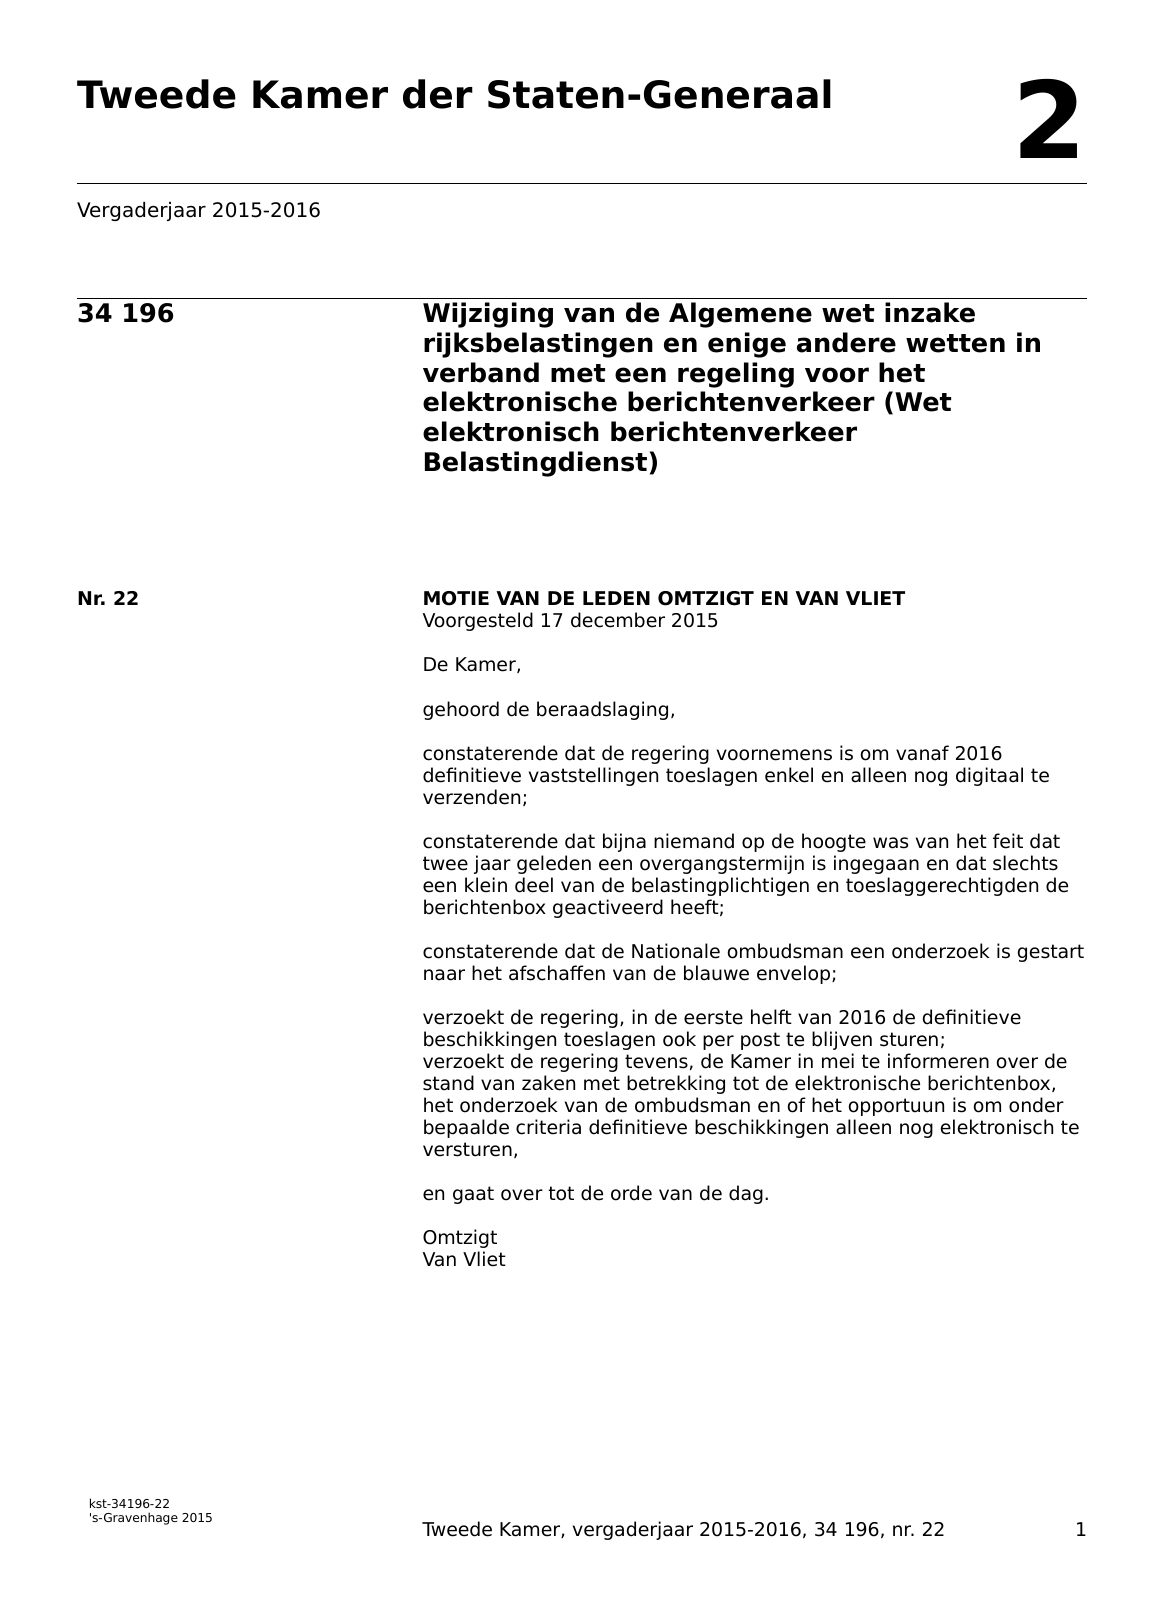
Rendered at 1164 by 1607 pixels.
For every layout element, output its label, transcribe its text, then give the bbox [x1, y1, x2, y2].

subtitle Nr. 22 MOTIE VAN DE LEDEN OMTZIGT EN VAN VLIET [77, 588, 1087, 610]
text constaterende dat bijna niemand op de hoogte was van het feit dat twee jaar geleden een overgangstermijn is ingegaan en dat slechts een klein deel van de belastingplichtigen en toeslaggerechtigden de berichtenbox geactiveerd heeft; [422, 831, 1087, 919]
text gehoord de beraadslaging, [422, 698, 1087, 720]
text verzoekt de regering, in de eerste helft van 2016 de definitieve beschikkingen toeslagen ook per post te blijven sturen; [422, 1007, 1087, 1051]
subtitle 34 196 Wijziging van de Algemene wet inzake rijksbelastingen en enige andere wetten in verband met een regeling voor het elektronische berichtenverkeer (Wet elektronisch berichtenverkeer Belastingdienst) [77, 299, 1087, 477]
text constaterende dat de regering voornemens is om vanaf 2016 definitieve vaststellingen toeslagen enkel en alleen nog digitaal te verzenden; [422, 743, 1087, 808]
text en gaat over tot de orde van de dag. [422, 1183, 1087, 1205]
table_header Tweede Kamer der Staten-Generaal [77, 59, 886, 183]
text constaterende dat de Nationale ombudsman een onderzoek is gestart naar het afschaffen van de blauwe envelop; [422, 941, 1087, 985]
text Van Vliet [422, 1249, 1087, 1271]
text kst-34196-22 [88, 1497, 323, 1511]
text Voorgesteld 17 december 2015 [422, 610, 1087, 632]
text De Kamer, [422, 654, 1087, 676]
text 's-Gravenhage 2015 [88, 1511, 323, 1525]
text Omtzigt [422, 1227, 1087, 1249]
table_header 2 [886, 59, 1087, 183]
text verzoekt de regering tevens, de Kamer in mei te informeren over de stand van zaken met betrekking tot de elektronische berichtenbox, het onderzoek van de ombudsman en of het opportuun is om onder bepaalde criteria definitieve beschikkingen alleen nog elektronisch te versturen, [422, 1051, 1087, 1161]
table_cell Vergaderjaar 2015-2016 [77, 184, 1087, 298]
